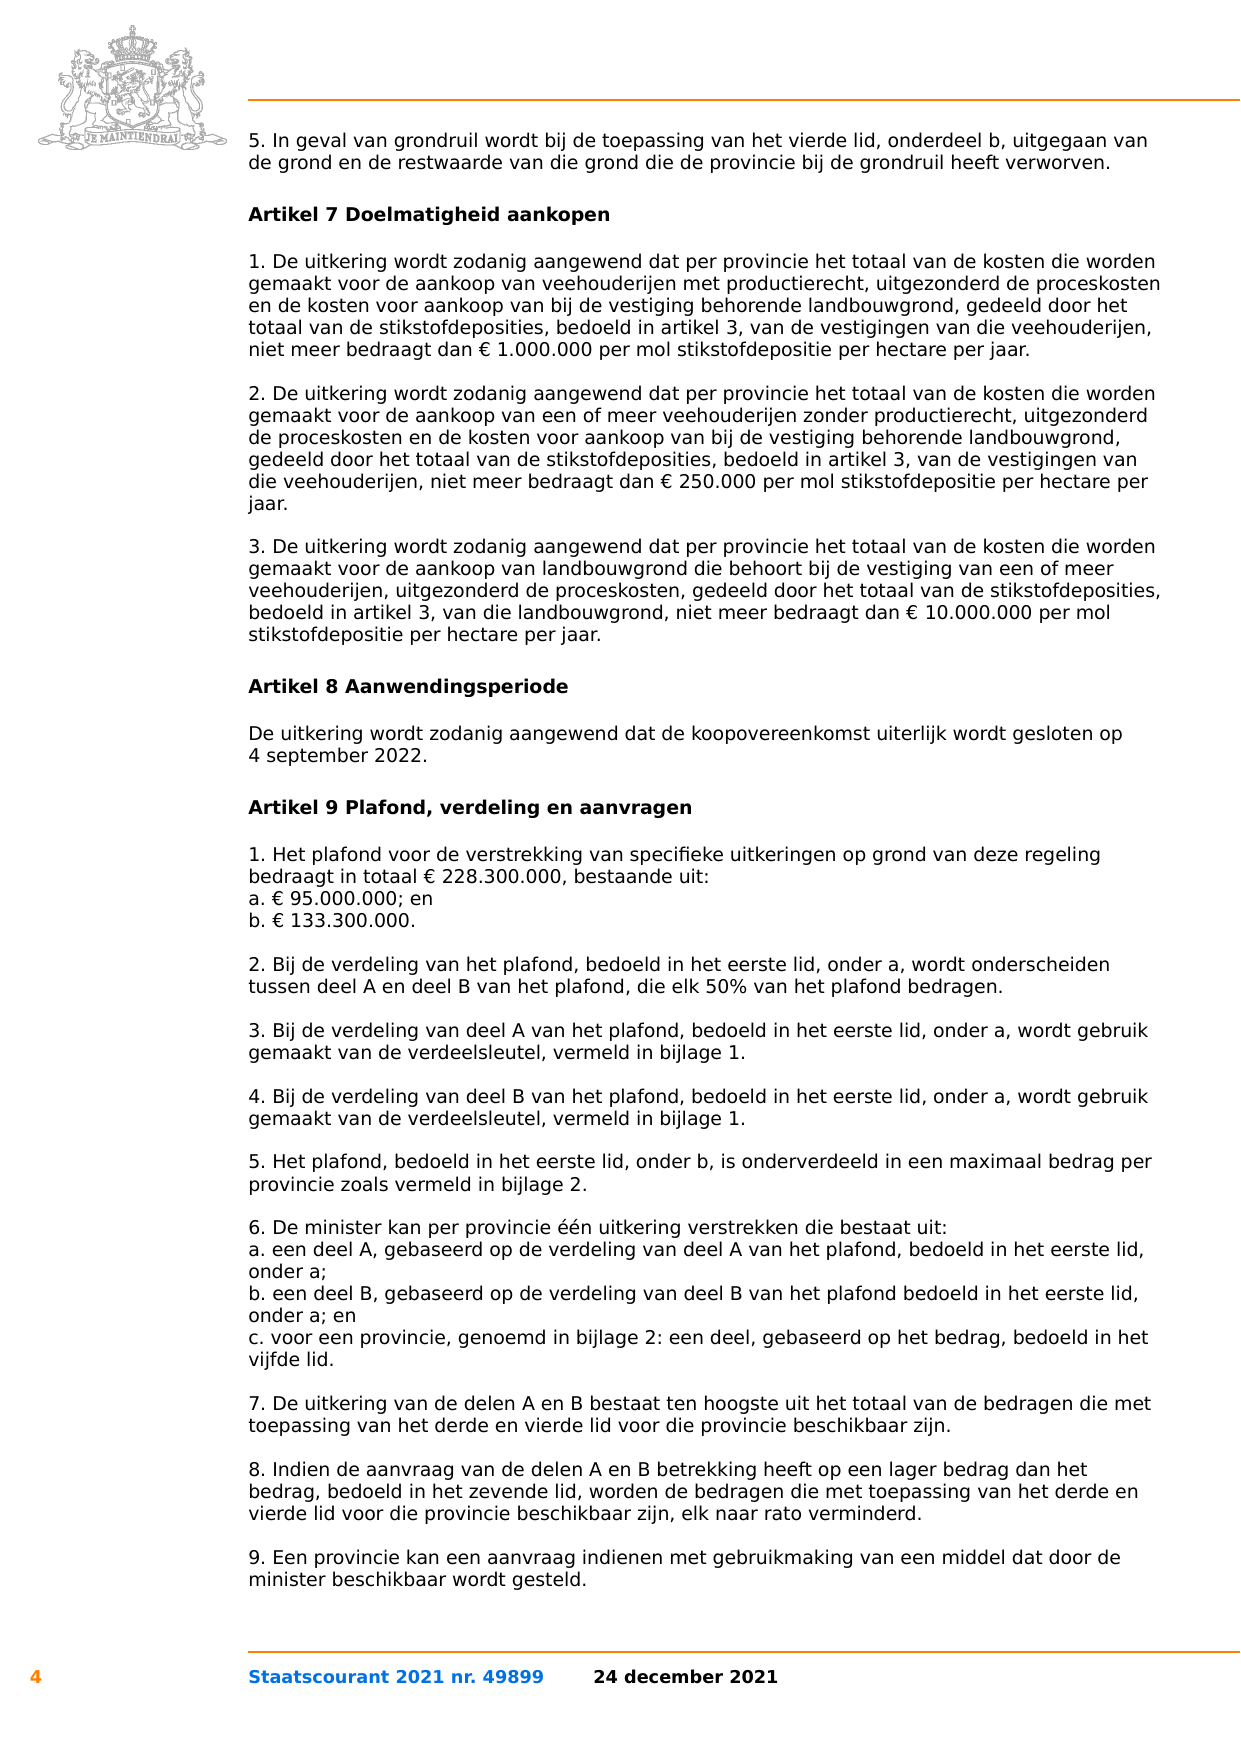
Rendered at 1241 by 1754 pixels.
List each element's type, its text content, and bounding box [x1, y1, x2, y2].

text 3. Bij de verdeling van deel A van het plafond, bedoeld in het eerste lid, onder a, wordt gebruik gemaakt van de verdeelsleutel, vermeld in bijlage 1. [248, 1020, 1163, 1064]
text 7. De uitkering van de delen A en B bestaat ten hoogste uit het totaal van de bedragen die met toepassing van het derde en vierde lid voor die provincie beschikbaar zijn. [248, 1393, 1163, 1437]
subtitle Artikel 7 Doelmatigheid aankopen [248, 204, 1163, 226]
text 5. In geval van grondruil wordt bij de toepassing van het vierde lid, onderdeel b, uitgegaan van de grond en de restwaarde van die grond die de provincie bij de grondruil heeft verworven. [248, 130, 1163, 174]
subtitle Artikel 8 Aanwendingsperiode [248, 676, 1163, 698]
text 1. Het plafond voor de verstrekking van specifieke uitkeringen op grond van deze regeling bedraagt in totaal € 228.300.000, bestaande uit: [248, 844, 1163, 888]
text a. € 95.000.000; en [248, 888, 1163, 910]
text De uitkering wordt zodanig aangewend dat de koopovereenkomst uiterlijk wordt gesloten op 4 september 2022. [248, 723, 1163, 767]
text 1. De uitkering wordt zodanig aangewend dat per provincie het totaal van de kosten die worden gemaakt voor de aankoop van veehouderijen met productierecht, uitgezonderd de proceskosten en de kosten voor aankoop van bij de vestiging behorende landbouwgrond, gedeeld door het totaal van de stikstofdeposities, bedoeld in artikel 3, van de vestigingen van die veehouderijen, niet meer bedraagt dan € 1.000.000 per mol stikstofdepositie per hectare per jaar. [248, 251, 1163, 361]
text 4. Bij de verdeling van deel B van het plafond, bedoeld in het eerste lid, onder a, wordt gebruik gemaakt van de verdeelsleutel, vermeld in bijlage 1. [248, 1086, 1163, 1129]
text 3. De uitkering wordt zodanig aangewend dat per provincie het totaal van de kosten die worden gemaakt voor de aankoop van landbouwgrond die behoort bij de vestiging van een of meer veehouderijen, uitgezonderd de proceskosten, gedeeld door het totaal van de stikstofdeposities, bedoeld in artikel 3, van die landbouwgrond, niet meer bedraagt dan € 10.000.000 per mol stikstofdepositie per hectare per jaar. [248, 536, 1163, 646]
text c. voor een provincie, genoemd in bijlage 2: een deel, gebaseerd op het bedrag, bedoeld in het vijfde lid. [248, 1327, 1163, 1371]
text b. € 133.300.000. [248, 910, 1163, 932]
text 2. De uitkering wordt zodanig aangewend dat per provincie het totaal van de kosten die worden gemaakt voor de aankoop van een of meer veehouderijen zonder productierecht, uitgezonderd de proceskosten en de kosten voor aankoop van bij de vestiging behorende landbouwgrond, gedeeld door het totaal van de stikstofdeposities, bedoeld in artikel 3, van de vestigingen van die veehouderijen, niet meer bedraagt dan € 250.000 per mol stikstofdepositie per hectare per jaar. [248, 383, 1163, 514]
text 9. Een provincie kan een aanvraag indienen met gebruikmaking van een middel dat door de minister beschikbaar wordt gesteld. [248, 1547, 1163, 1591]
text 5. Het plafond, bedoeld in het eerste lid, onder b, is onderverdeeld in een maximaal bedrag per provincie zoals vermeld in bijlage 2. [248, 1151, 1163, 1195]
picture [38, 25, 227, 150]
subtitle Artikel 9 Plafond, verdeling en aanvragen [248, 797, 1163, 819]
text 6. De minister kan per provincie één uitkering verstrekken die bestaat uit: [248, 1217, 1163, 1239]
text a. een deel A, gebaseerd op de verdeling van deel A van het plafond, bedoeld in het eerste lid, onder a; [248, 1239, 1163, 1283]
text b. een deel B, gebaseerd op de verdeling van deel B van het plafond bedoeld in het eerste lid, onder a; en [248, 1283, 1163, 1327]
text 2. Bij de verdeling van het plafond, bedoeld in het eerste lid, onder a, wordt onderscheiden tussen deel A en deel B van het plafond, die elk 50% van het plafond bedragen. [248, 954, 1163, 998]
text 8. Indien de aanvraag van de delen A en B betrekking heeft op een lager bedrag dan het bedrag, bedoeld in het zevende lid, worden de bedragen die met toepassing van het derde en vierde lid voor die provincie beschikbaar zijn, elk naar rato verminderd. [248, 1459, 1163, 1525]
